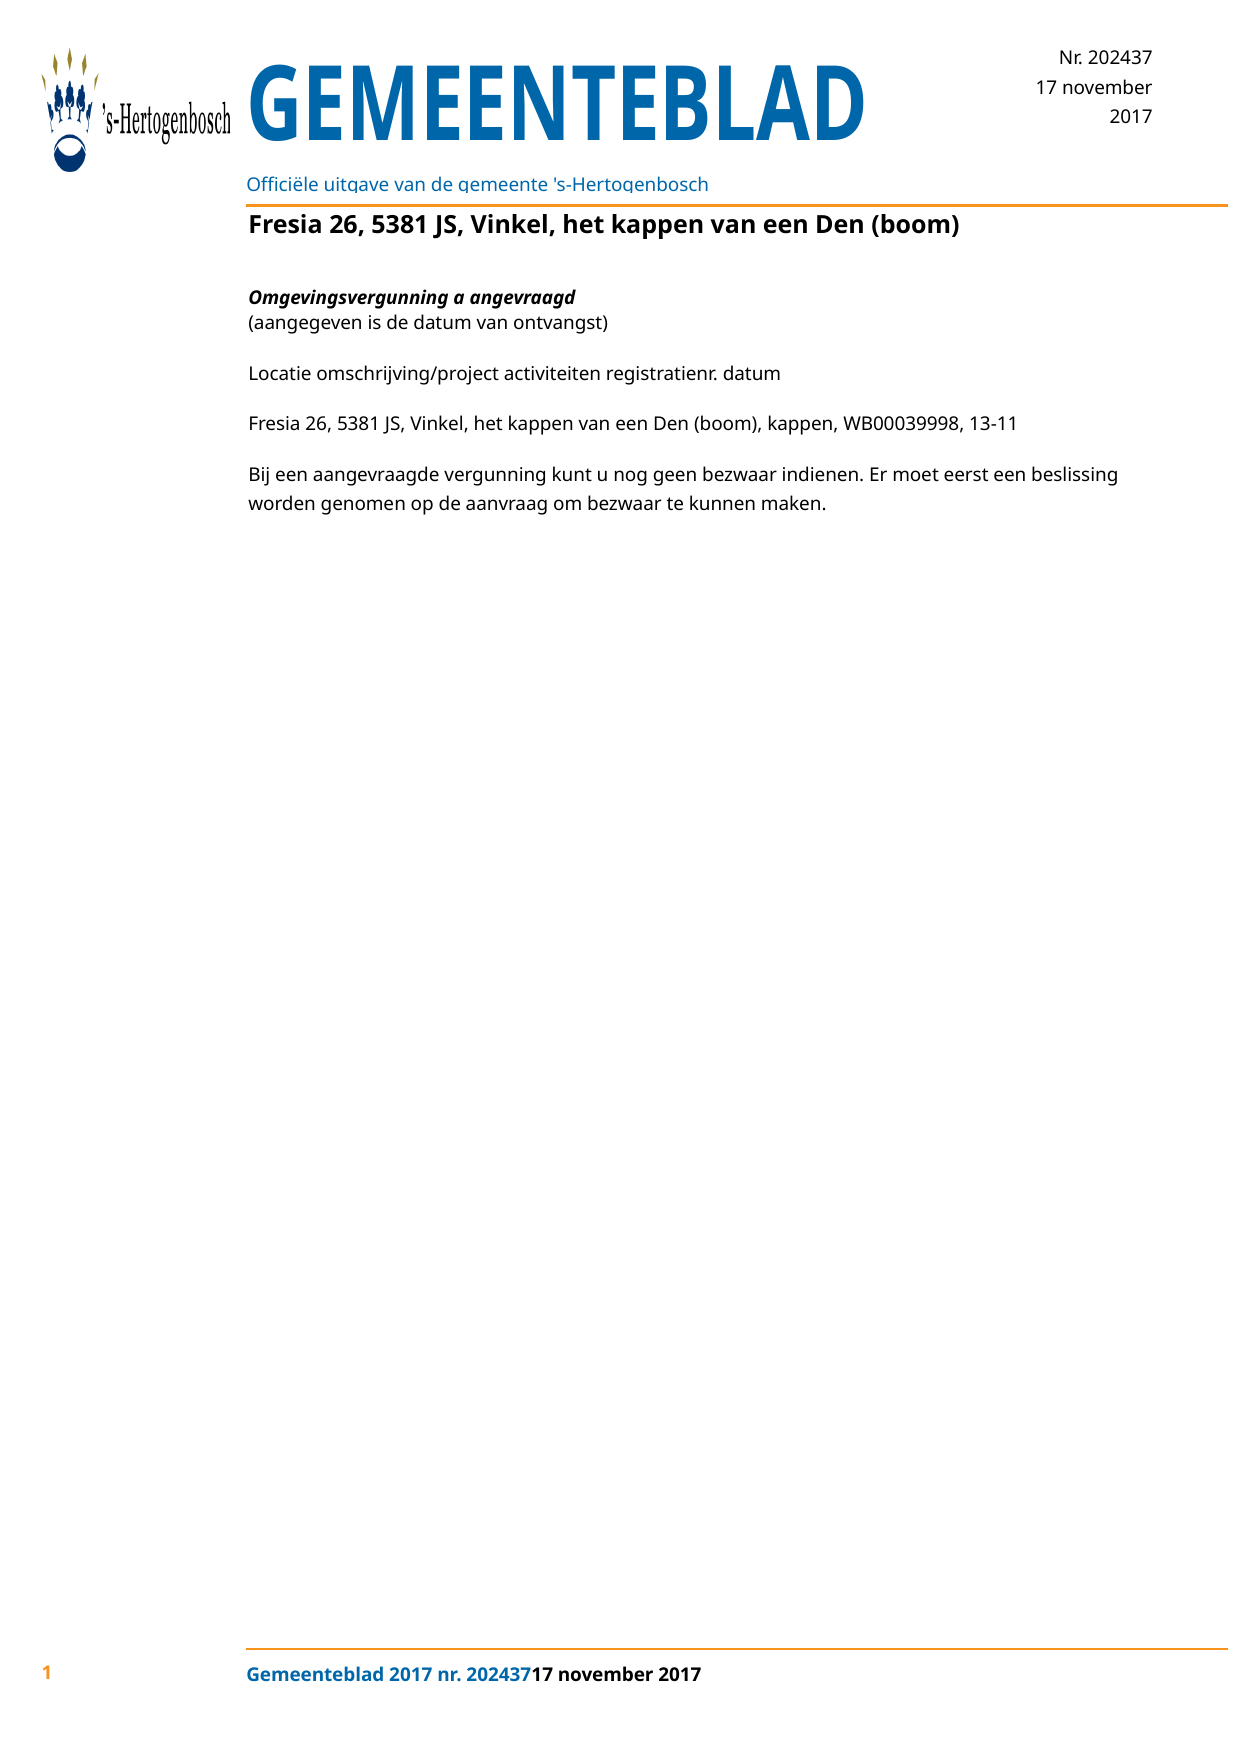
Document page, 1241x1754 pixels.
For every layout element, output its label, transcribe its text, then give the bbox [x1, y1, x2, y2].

text Omgevingsvergunning a angevraagd [248, 284, 1152, 309]
text Bij een aangevraagde vergunning kunt u nog geen bezwaar indienen. Er moet eerst een beslissing worden genomen op de aanvraag om bezwaar te kunnen maken. [248, 461, 1152, 516]
picture [41, 47, 231, 172]
text Fresia 26, 5381 JS, Vinkel, het kappen van een Den (boom), kappen, WB00039998, 13-11 [248, 410, 1152, 436]
text (aangegeven is de datum van ontvangst) [248, 309, 1152, 335]
text Locatie omschrijving/project activiteiten registratienr. datum [248, 360, 1152, 386]
text Fresia 26, 5381 JS, Vinkel, het kappen van een Den (boom) [248, 207, 1152, 241]
